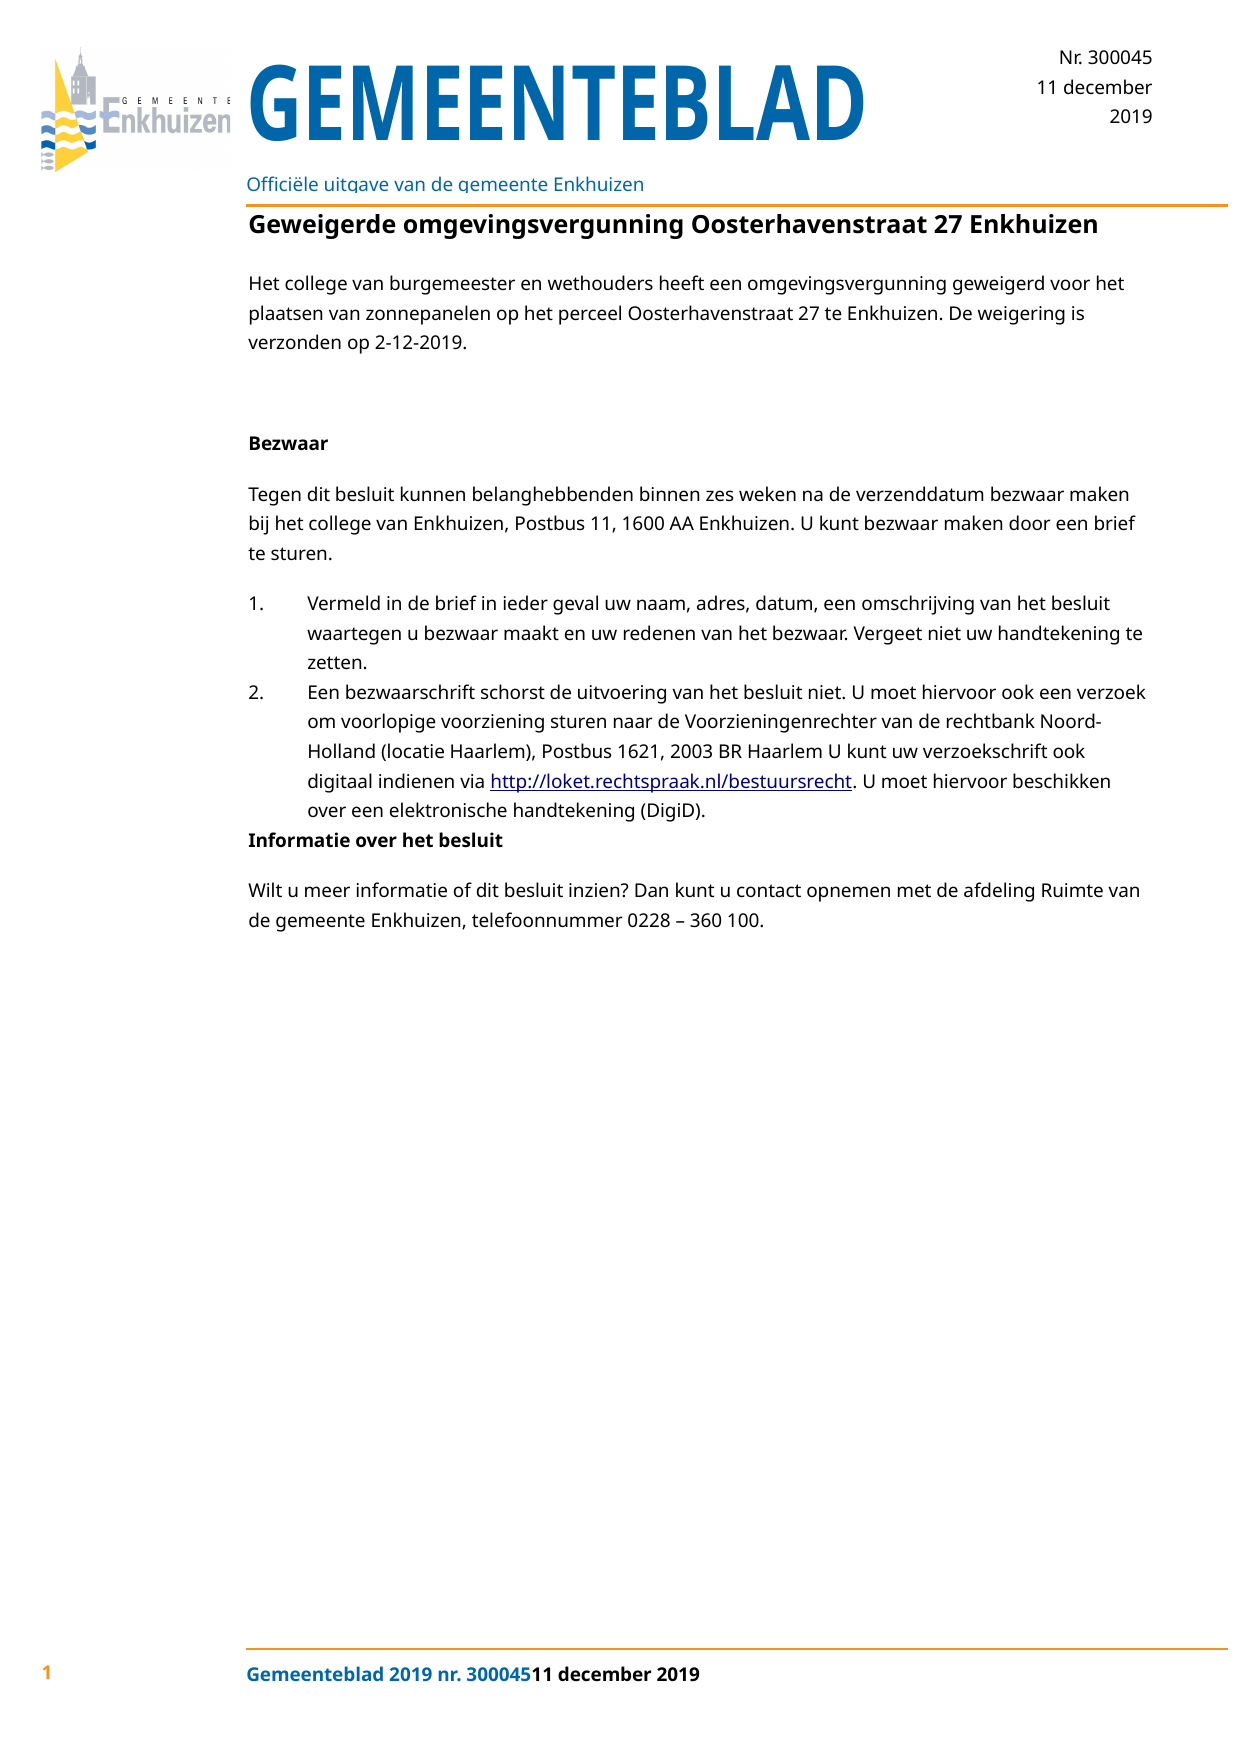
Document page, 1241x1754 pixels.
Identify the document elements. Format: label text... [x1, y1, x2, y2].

text Bezwaar [248, 430, 1152, 456]
picture [41, 47, 231, 172]
text Informatie over het besluit [248, 827, 1152, 853]
text Het college van burgemeester en wethouders heeft een omgevingsvergunning geweigerd voor het plaatsen van zonnepanelen op het perceel Oosterhavenstraat 27 te Enkhuizen. De weigering is verzonden op 2-12-2019. [248, 270, 1152, 355]
list Vermeld in de brief in ieder geval uw naam, adres, datum, een omschrijving van het besluit waartegen u bezwaar maakt en uw redenen van het bezwaar. Vergeet niet uw handtekening te zetten. [248, 590, 1152, 675]
text Tegen dit besluit kunnen belanghebbenden binnen zes weken na de verzenddatum bezwaar maken bij het college van Enkhuizen, Postbus 11, 1600 AA Enkhuizen. U kunt bezwaar maken door een brief te sturen. [248, 481, 1152, 566]
list Een bezwaarschrift schorst de uitvoering van het besluit niet. U moet hiervoor ook een verzoek om voorlopige voorziening sturen naar de Voorzieningenrechter van de rechtbank Noord-Holland (locatie Haarlem), Postbus 1621, 2003 BR Haarlem U kunt uw verzoekschrift ook digitaal indienen via http://loket.rechtspraak.nl/bestuursrecht. U moet hiervoor beschikken over een elektronische handtekening (DigiD). [248, 679, 1152, 823]
text Wilt u meer informatie of dit besluit inzien? Dan kunt u contact opnemen met de afdeling Ruimte van de gemeente Enkhuizen, telefoonnummer 0228 – 360 100. [248, 877, 1152, 933]
text Geweigerde omgevingsvergunning Oosterhavenstraat 27 Enkhuizen [248, 207, 1152, 241]
